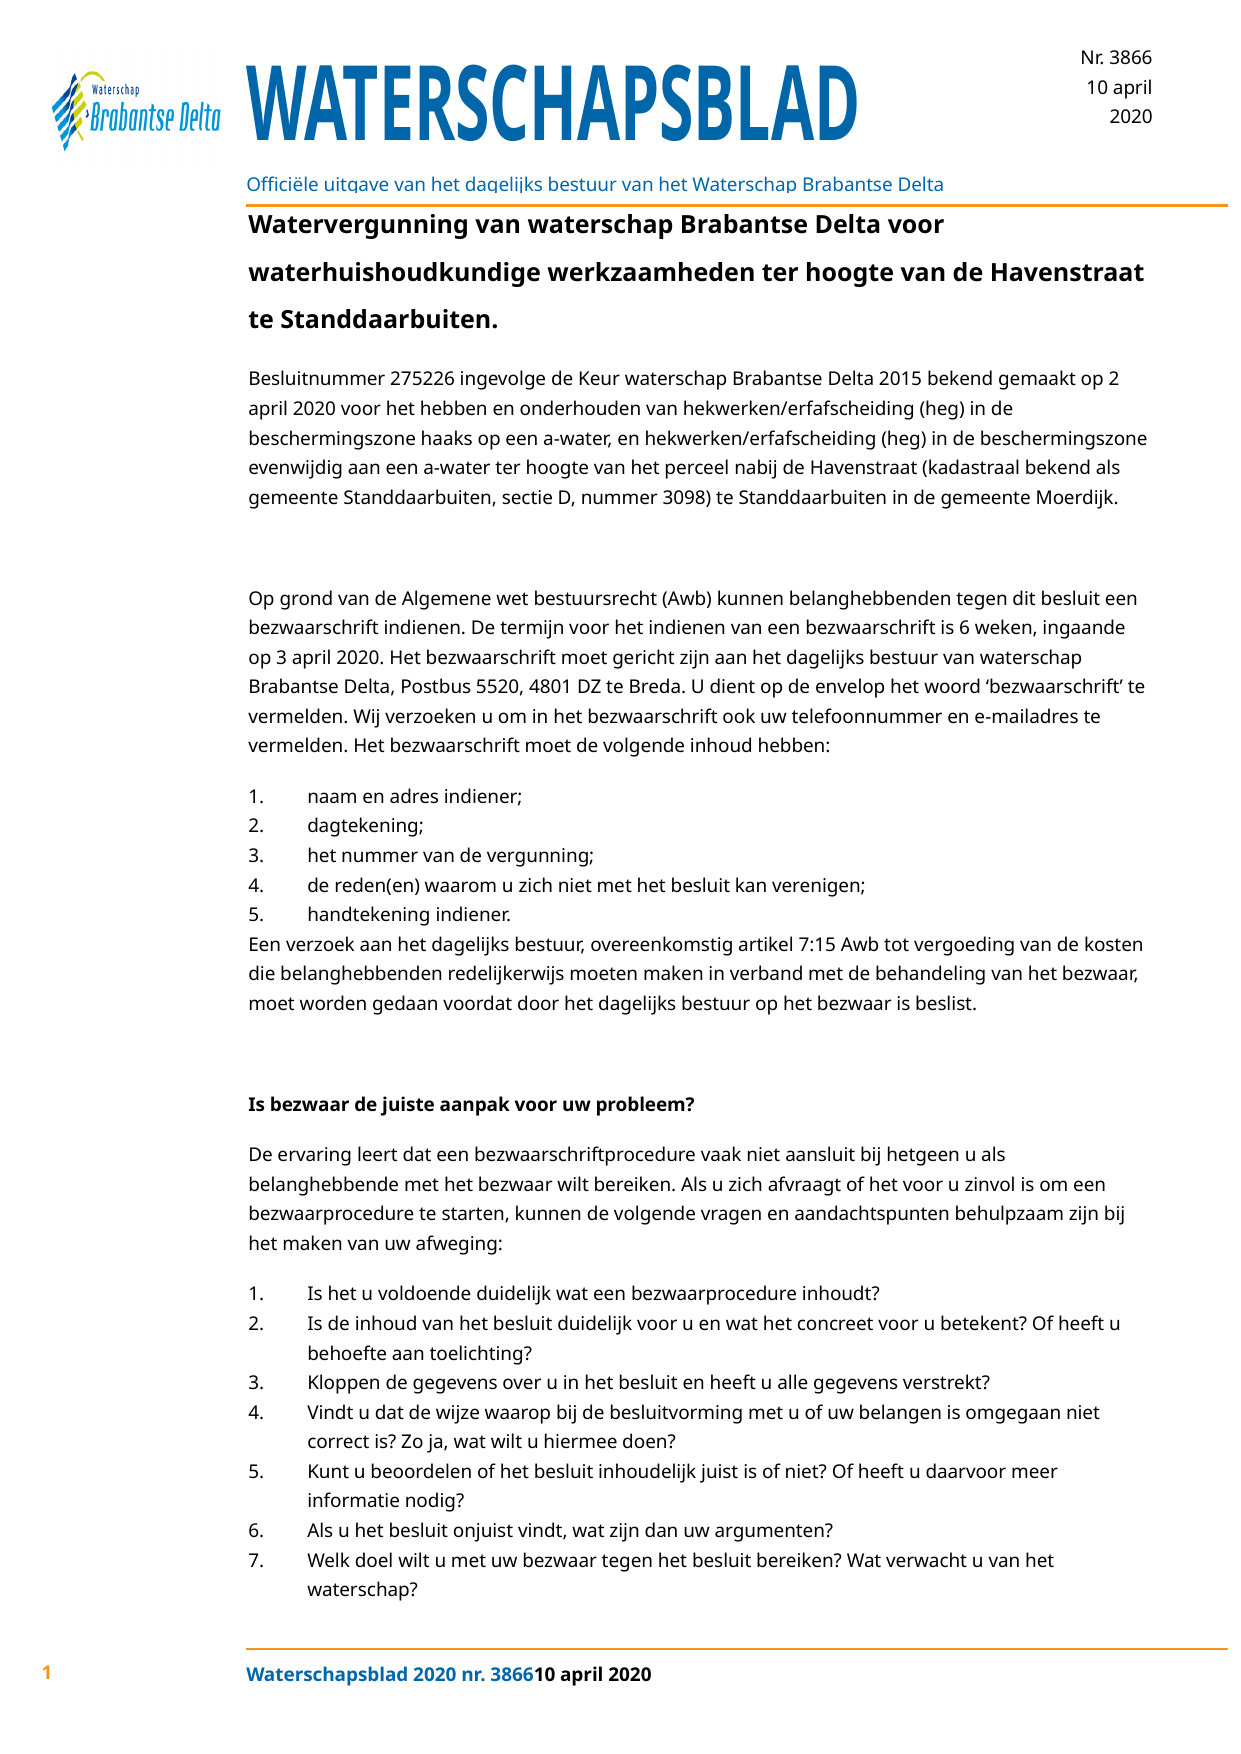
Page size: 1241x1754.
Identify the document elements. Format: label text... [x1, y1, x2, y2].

list handtekening indiener. [248, 901, 1152, 927]
list Kloppen de gegevens over u in het besluit en heeft u alle gegevens verstrekt? [248, 1369, 1152, 1395]
list Kunt u beoordelen of het besluit inhoudelijk juist is of niet? Of heeft u daarvoor meer informatie nodig? [248, 1458, 1152, 1513]
list naam en adres indiener; [248, 783, 1152, 809]
text De ervaring leert dat een bezwaarschriftprocedure vaak niet aansluit bij hetgeen u als belanghebbende met het bezwaar wilt bereiken. Als u zich afvraagt of het voor u zinvol is om een bezwaarprocedure te starten, kunnen de volgende vragen en aandachtspunten behulpzaam zijn bij het maken van uw afweging: [248, 1141, 1152, 1256]
text Besluitnummer 275226 ingevolge de Keur waterschap Brabantse Delta 2015 bekend gemaakt op 2 april 2020 voor het hebben en onderhouden van hekwerken/erfafscheiding (heg) in de beschermingszone haaks op een a-water, en hekwerken/erfafscheiding (heg) in de beschermingszone evenwijdig aan een a-water ter hoogte van het perceel nabij de Havenstraat (kadastraal bekend als gemeente Standdaarbuiten, sectie D, nummer 3098) te Standdaarbuiten in de gemeente Moerdijk. [248, 366, 1152, 509]
list Vindt u dat de wijze waarop bij de besluitvorming met u of uw belangen is omgegaan niet correct is? Zo ja, wat wilt u hiermee doen? [248, 1399, 1152, 1454]
list Is het u voldoende duidelijk wat een bezwaarprocedure inhoudt? [248, 1281, 1152, 1306]
list het nummer van de vergunning; [248, 842, 1152, 868]
list Welk doel wilt u met uw bezwaar tegen het besluit bereiken? Wat verwacht u van het waterschap? [248, 1547, 1152, 1602]
text Watervergunning van waterschap Brabantse Delta voor waterhuishoudkundige werkzaamheden ter hoogte van de Havenstraat te Standdaarbuiten. [248, 207, 1152, 336]
list Is de inhoud van het besluit duidelijk voor u en wat het concreet voor u betekent? Of heeft u behoefte aan toelichting? [248, 1310, 1152, 1365]
text Is bezwaar de juiste aanpak voor uw probleem? [248, 1091, 1152, 1117]
list de reden(en) waarom u zich niet met het besluit kan verenigen; [248, 872, 1152, 897]
list dagtekening; [248, 813, 1152, 838]
text Een verzoek aan het dagelijks bestuur, overeenkomstig artikel 7:15 Awb tot vergoeding van de kosten die belanghebbenden redelijkerwijs moeten maken in verband met de behandeling van het bezwaar, moet worden gedaan voordat door het dagelijks bestuur op het bezwaar is beslist. [248, 931, 1152, 1016]
text Op grond van de Algemene wet bestuursrecht (Awb) kunnen belanghebbenden tegen dit besluit een bezwaarschrift indienen. De termijn voor het indienen van een bezwaarschrift is 6 weken, ingaande op 3 april 2020. Het bezwaarschrift moet gericht zijn aan het dagelijks bestuur van waterschap Brabantse Delta, Postbus 5520, 4801 DZ te Breda. U dient op de envelop het woord ‘bezwaarschrift’ te vermelden. Wij verzoeken u om in het bezwaarschrift ook uw telefoonnummer en e‑mailadres te vermelden. Het bezwaarschrift moet de volgende inhoud hebben: [248, 585, 1152, 758]
list Als u het besluit onjuist vindt, wat zijn dan uw argumenten? [248, 1517, 1152, 1543]
picture [41, 47, 231, 172]
